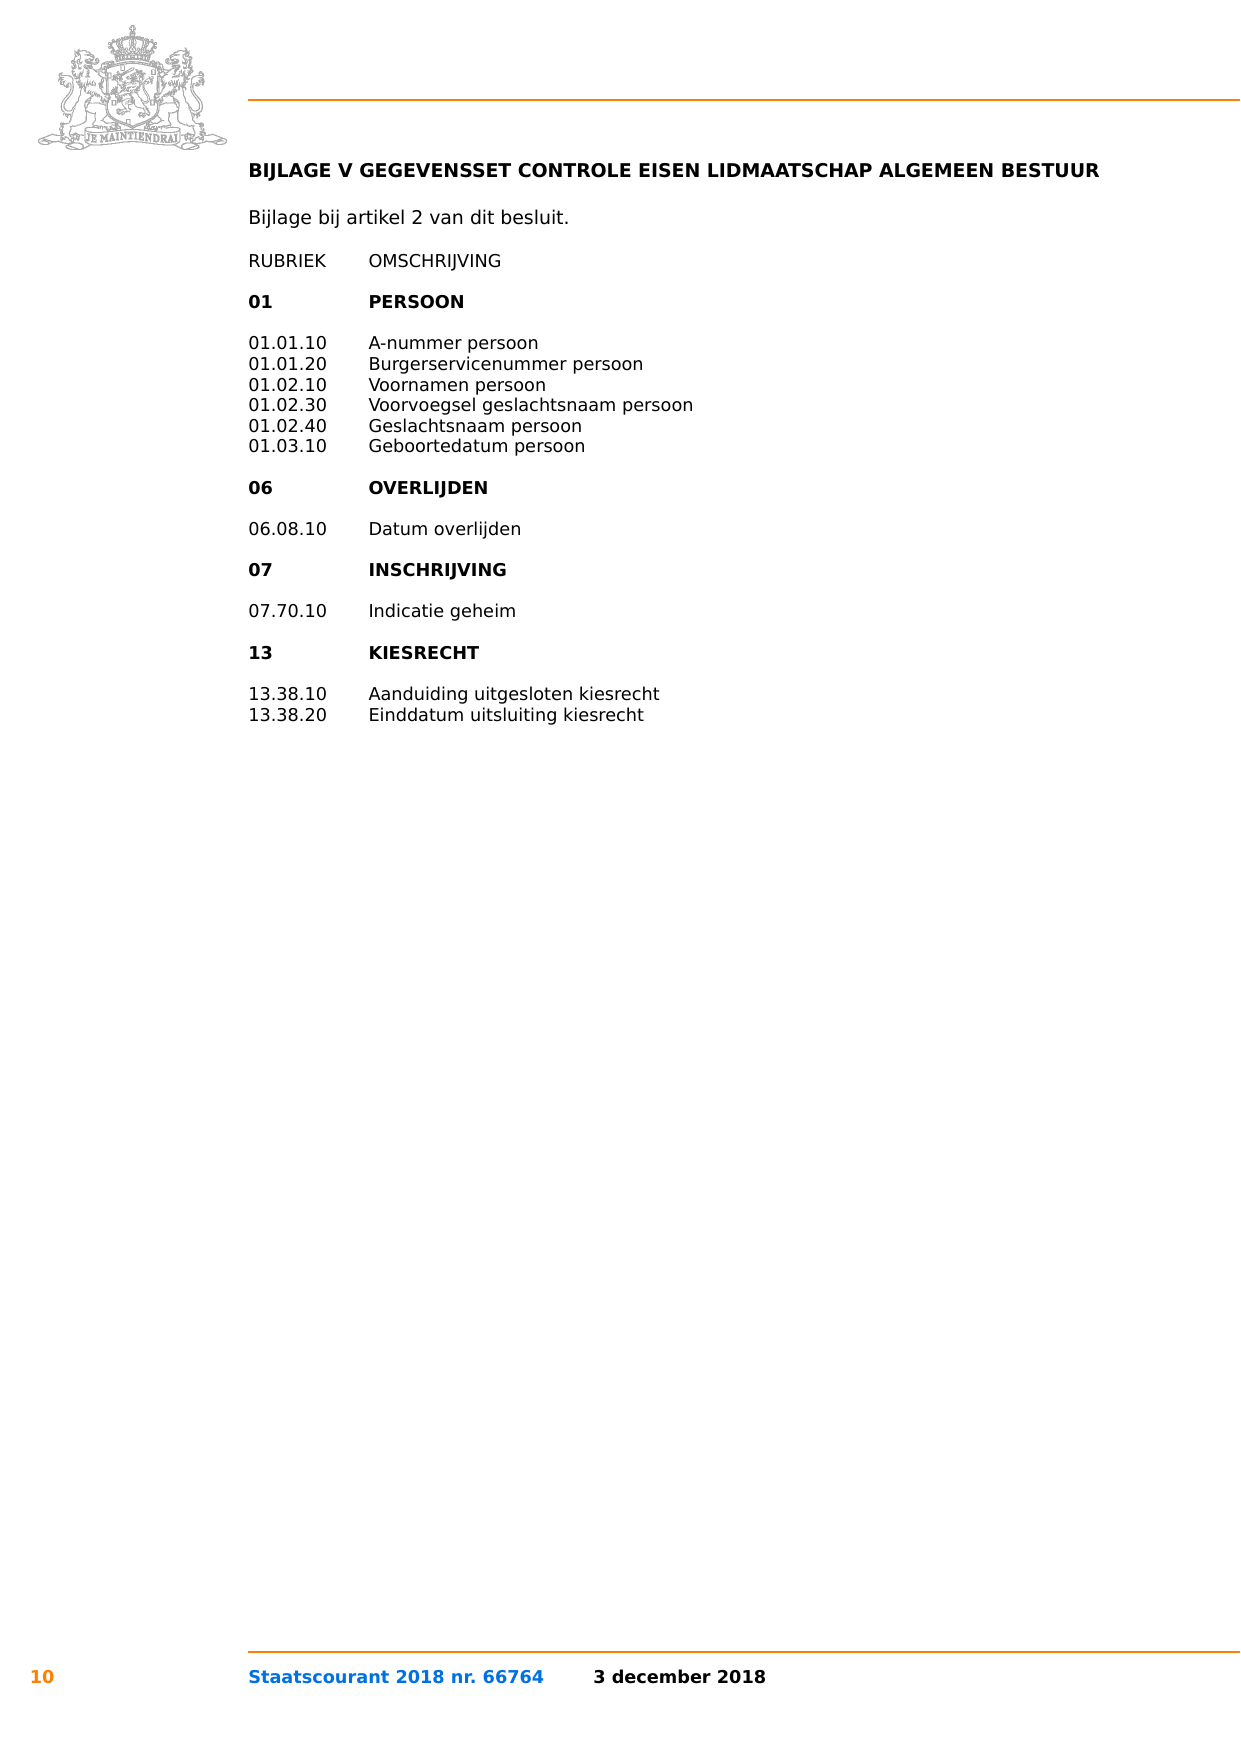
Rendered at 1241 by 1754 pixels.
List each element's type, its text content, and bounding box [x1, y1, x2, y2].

table_cell 01.03.10 [248, 436, 362, 457]
table_cell [248, 540, 362, 560]
table_cell 07.70.10 [248, 601, 362, 622]
table_cell [248, 663, 362, 684]
table_cell Indicatie geheim [363, 601, 1163, 622]
table_cell [363, 540, 1163, 560]
table_cell 06 [248, 478, 362, 498]
table_header RUBRIEK [248, 251, 362, 271]
table_cell 01.01.10 [248, 333, 362, 354]
table_cell [363, 663, 1163, 684]
table_cell [248, 313, 362, 333]
table_cell [248, 498, 362, 519]
table_header OMSCHRIJVING [363, 251, 1163, 271]
table_cell [363, 622, 1163, 643]
table_cell 01 [248, 292, 362, 313]
table_cell Geslachtsnaam persoon [363, 416, 1163, 436]
table_cell 06.08.10 [248, 519, 362, 539]
table_cell [248, 457, 362, 478]
table_cell [363, 271, 1163, 292]
table_cell 01.02.40 [248, 416, 362, 436]
table_cell Geboortedatum persoon [363, 436, 1163, 457]
table_cell [363, 581, 1163, 601]
table_cell KIESRECHT [363, 643, 1163, 663]
table_cell [363, 457, 1163, 478]
table_cell Voornamen persoon [363, 375, 1163, 395]
table_cell [363, 313, 1163, 333]
table_cell [248, 622, 362, 643]
table_cell Voorvoegsel geslachtsnaam persoon [363, 395, 1163, 416]
subtitle BIJLAGE V GEGEVENSSET CONTROLE EISEN LIDMAATSCHAP ALGEMEEN BESTUUR [248, 160, 1163, 182]
table_cell Burgerservicenummer persoon [363, 354, 1163, 374]
table_cell 01.01.20 [248, 354, 362, 374]
table_cell [363, 498, 1163, 519]
table_cell INSCHRIJVING [363, 560, 1163, 581]
table_cell 13.38.20 [248, 705, 362, 725]
table_cell PERSOON [363, 292, 1163, 313]
table_cell 01.02.30 [248, 395, 362, 416]
table_cell [248, 271, 362, 292]
table_cell 07 [248, 560, 362, 581]
text Bijlage bij artikel 2 van dit besluit. [248, 207, 1163, 229]
picture [38, 25, 227, 150]
table_cell 01.02.10 [248, 375, 362, 395]
table_cell Einddatum uitsluiting kiesrecht [363, 705, 1163, 725]
table_cell Datum overlijden [363, 519, 1163, 539]
table_cell 13 [248, 643, 362, 663]
table_cell A-nummer persoon [363, 333, 1163, 354]
table_cell 13.38.10 [248, 684, 362, 704]
table_cell Aanduiding uitgesloten kiesrecht [363, 684, 1163, 704]
table_cell OVERLIJDEN [363, 478, 1163, 498]
table_cell [248, 581, 362, 601]
